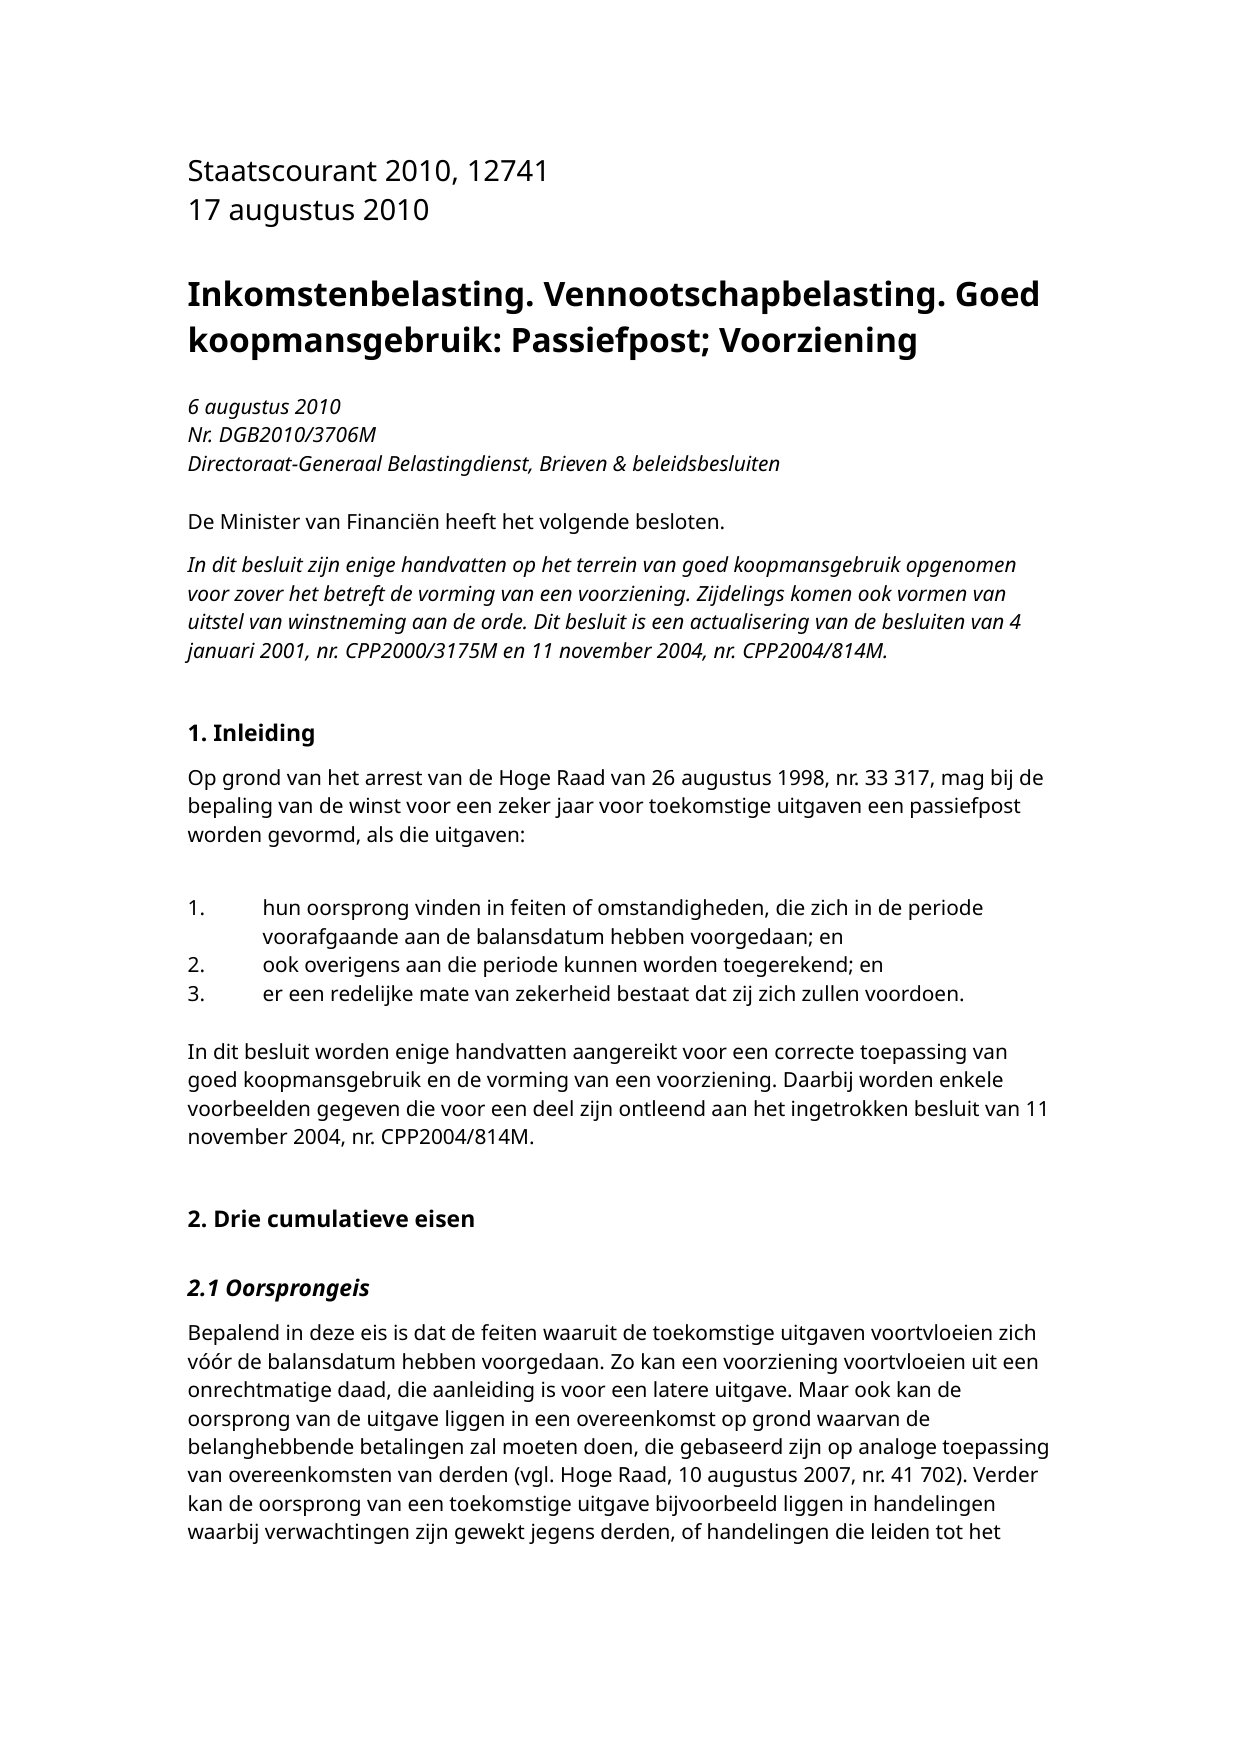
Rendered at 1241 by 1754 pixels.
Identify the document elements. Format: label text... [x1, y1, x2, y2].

text De Minister van Financiën heeft het volgende besloten. [187, 507, 1053, 536]
text Staatscourant 2010, 12741 [187, 150, 1053, 190]
list er een redelijke mate van zekerheid bestaat dat zij zich zullen voordoen. [187, 979, 1053, 1007]
text In dit besluit worden enige handvatten aangereikt voor een correcte toepassing van goed koopmansgebruik en de vorming van een voorziening. Daarbij worden enkele voorbeelden gegeven die voor een deel zijn ontleend aan het ingetrokken besluit van 11 november 2004, nr. CPP2004/814M. [187, 1037, 1053, 1151]
text Nr. DGB2010/3706M [187, 420, 1053, 449]
text 17 augustus 2010 [187, 190, 1053, 229]
text Op grond van het arrest van de Hoge Raad van 26 augustus 1998, nr. 33 317, mag bij de bepaling van de winst voor een zeker jaar voor toekomstige uitgaven een passiefpost worden gevormd, als die uitgaven: [187, 763, 1053, 848]
text In dit besluit zijn enige handvatten op het terrein van goed koopmansgebruik opgenomen voor zover het betreft de vorming van een voorziening. Zijdelings komen ook vormen van uitstel van winstneming aan de orde. Dit besluit is een actualisering van de besluiten van 4 januari 2001, nr. CPP2000/3175M en 11 november 2004, nr. CPP2004/814M. [187, 551, 1053, 664]
text 6 augustus 2010 [187, 392, 1053, 420]
list ook overigens aan die periode kunnen worden toegerekend; en [187, 950, 1053, 979]
text Directoraat-Generaal Belastingdienst, Brieven & beleidsbesluiten [187, 449, 1053, 477]
subtitle 2. Drie cumulatieve eisen [187, 1203, 1053, 1235]
text Bepalend in deze eis is dat de feiten waaruit de toekomstige uitgaven voortvloeien zich vóór de balansdatum hebben voorgedaan. Zo kan een voorziening voortvloeien uit een onrechtmatige daad, die aanleiding is voor een latere uitgave. Maar ook kan de oorsprong van de uitgave liggen in een overeenkomst op grond waarvan de belanghebbende betalingen zal moeten doen, die gebaseerd zijn op analoge toepassing van overeenkomsten van derden (vgl. Hoge Raad, 10 augustus 2007, nr. 41 702). Verder kan de oorsprong van een toekomstige uitgave bijvoorbeeld liggen in handelingen waarbij verwachtingen zijn gewekt jegens derden, of handelingen die leiden tot het [187, 1318, 1053, 1546]
subtitle Inkomstenbelasting. Vennootschapbelasting. Goed koopmansgebruik: Passiefpost; Voorziening [187, 271, 1053, 362]
list hun oorsprong vinden in feiten of omstandigheden, die zich in de periode voorafgaande aan de balansdatum hebben voorgedaan; en [187, 893, 1053, 950]
subtitle 2.1 Oorsprongeis [187, 1272, 1053, 1303]
subtitle 1. Inleiding [187, 717, 1053, 748]
